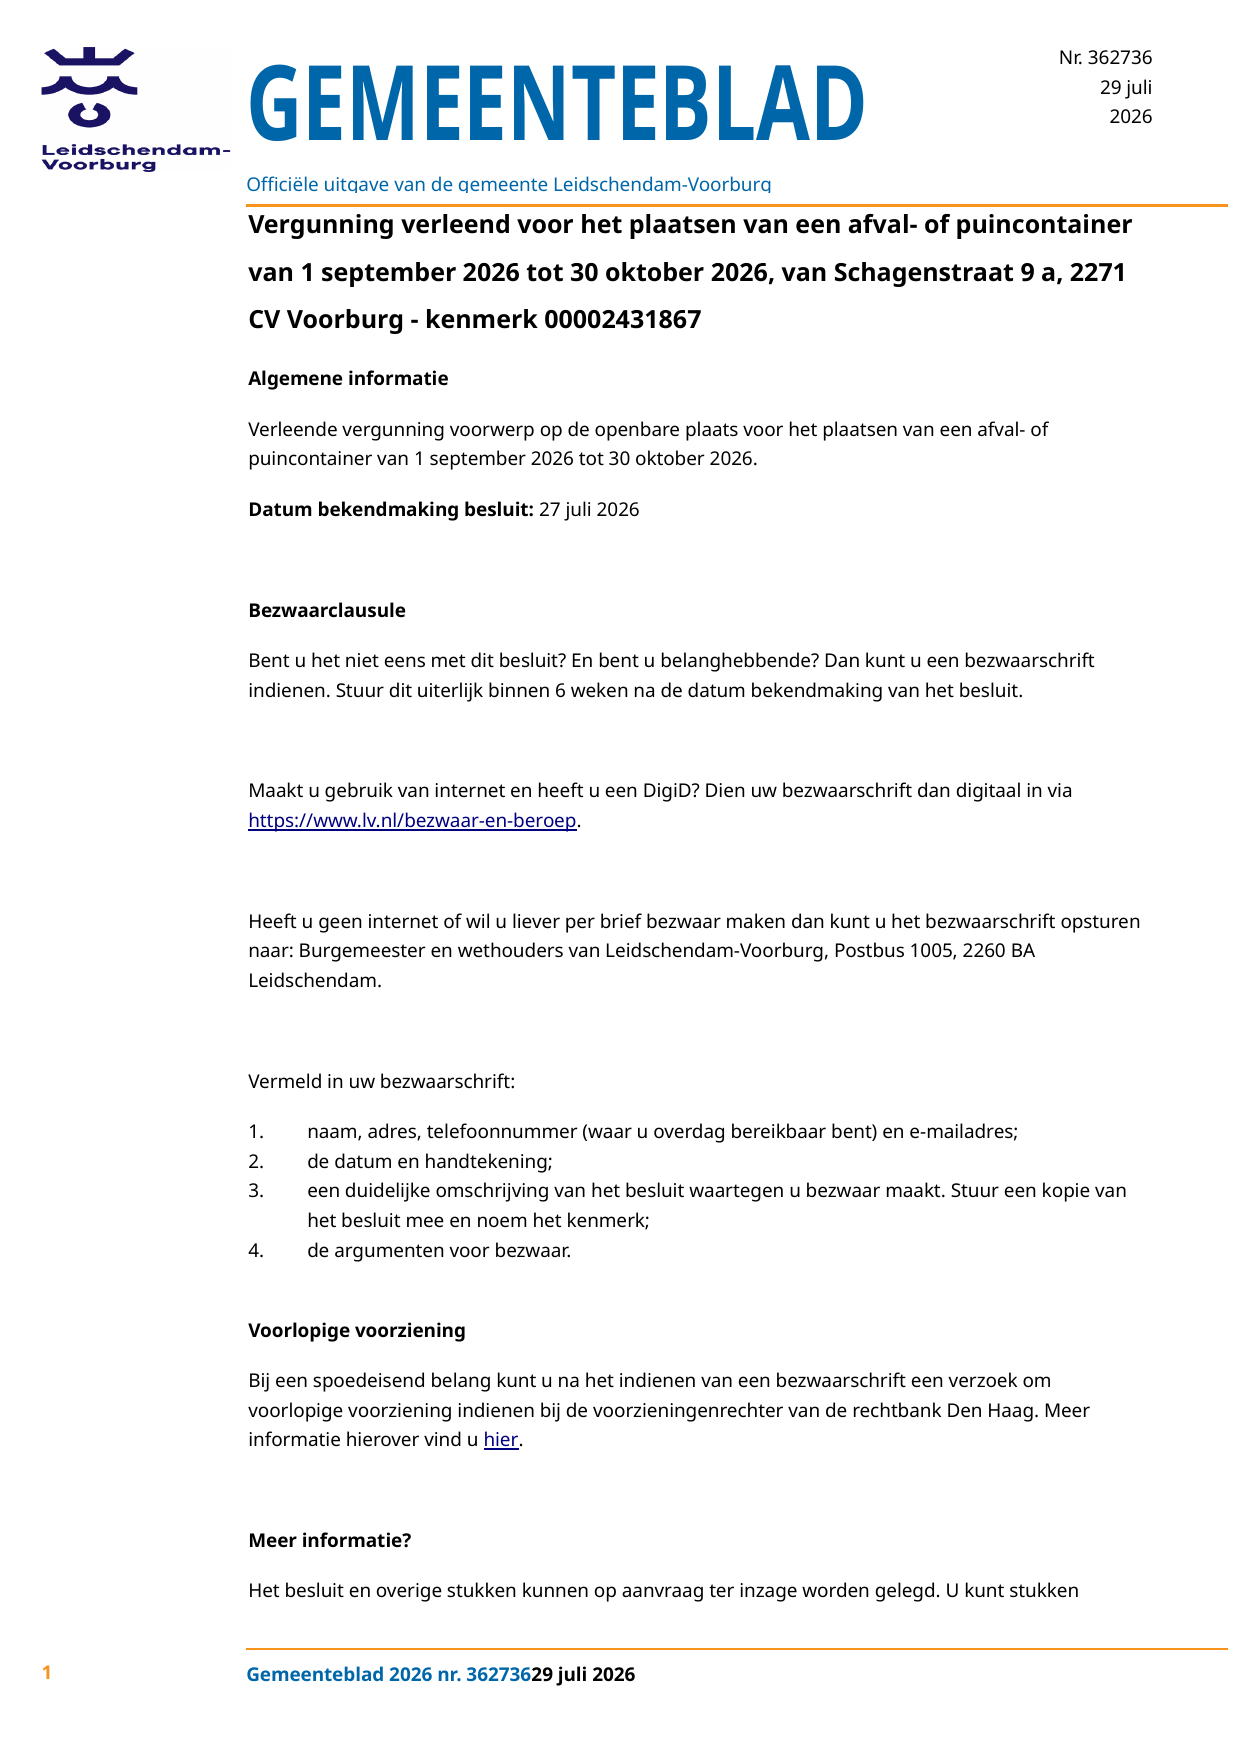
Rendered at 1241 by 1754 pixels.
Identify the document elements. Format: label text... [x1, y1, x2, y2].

text Meer informatie? [248, 1527, 1152, 1553]
list de datum en handtekening; [248, 1148, 1152, 1174]
text Vergunning verleend voor het plaatsen van een afval- of puincontainer van 1 september 2026 tot 30 oktober 2026, van Schagenstraat 9 a, 2271 CV Voorburg - kenmerk 00002431867 [248, 207, 1152, 336]
text Voorlopige voorziening [248, 1317, 1152, 1342]
text Bent u het niet eens met dit besluit? En bent u belanghebbende? Dan kunt u een bezwaarschrift indienen. Stuur dit uiterlijk binnen 6 weken na de datum bekendmaking van het besluit. [248, 647, 1152, 702]
text Het besluit en overige stukken kunnen op aanvraag ter inzage worden gelegd. U kunt stukken [248, 1578, 1152, 1603]
text Vermeld in uw bezwaarschrift: [248, 1068, 1152, 1094]
text Maakt u gebruik van internet en heeft u een DigiD? Dien uw bezwaarschrift dan digitaal in via https://www.lv.nl/bezwaar-en-beroep. [248, 778, 1152, 833]
list naam, adres, telefoonnummer (waar u overdag bereikbaar bent) en e-mailadres; [248, 1118, 1152, 1144]
text Bij een spoedeisend belang kunt u na het indienen van een bezwaarschrift een verzoek om voorlopige voorziening indienen bij de voorzieningenrechter van de rechtbank Den Haag. Meer informatie hierover vind u hier. [248, 1367, 1152, 1452]
text Algemene informatie [248, 366, 1152, 391]
picture [41, 47, 231, 172]
text Heeft u geen internet of wil u liever per brief bezwaar maken dan kunt u het bezwaarschrift opsturen naar: Burgemeester en wethouders van Leidschendam-Voorburg, Postbus 1005, 2260 BA Leidschendam. [248, 908, 1152, 993]
list een duidelijke omschrijving van het besluit waartegen u bezwaar maakt. Stuur een kopie van het besluit mee en noem het kenmerk; [248, 1178, 1152, 1233]
text Datum bekendmaking besluit: 27 juli 2026 [248, 496, 1152, 522]
text Verleende vergunning voorwerp op de openbare plaats voor het plaatsen van een afval- of puincontainer van 1 september 2026 tot 30 oktober 2026. [248, 416, 1152, 471]
list de argumenten voor bezwaar. [248, 1237, 1152, 1262]
text Bezwaarclausule [248, 597, 1152, 622]
